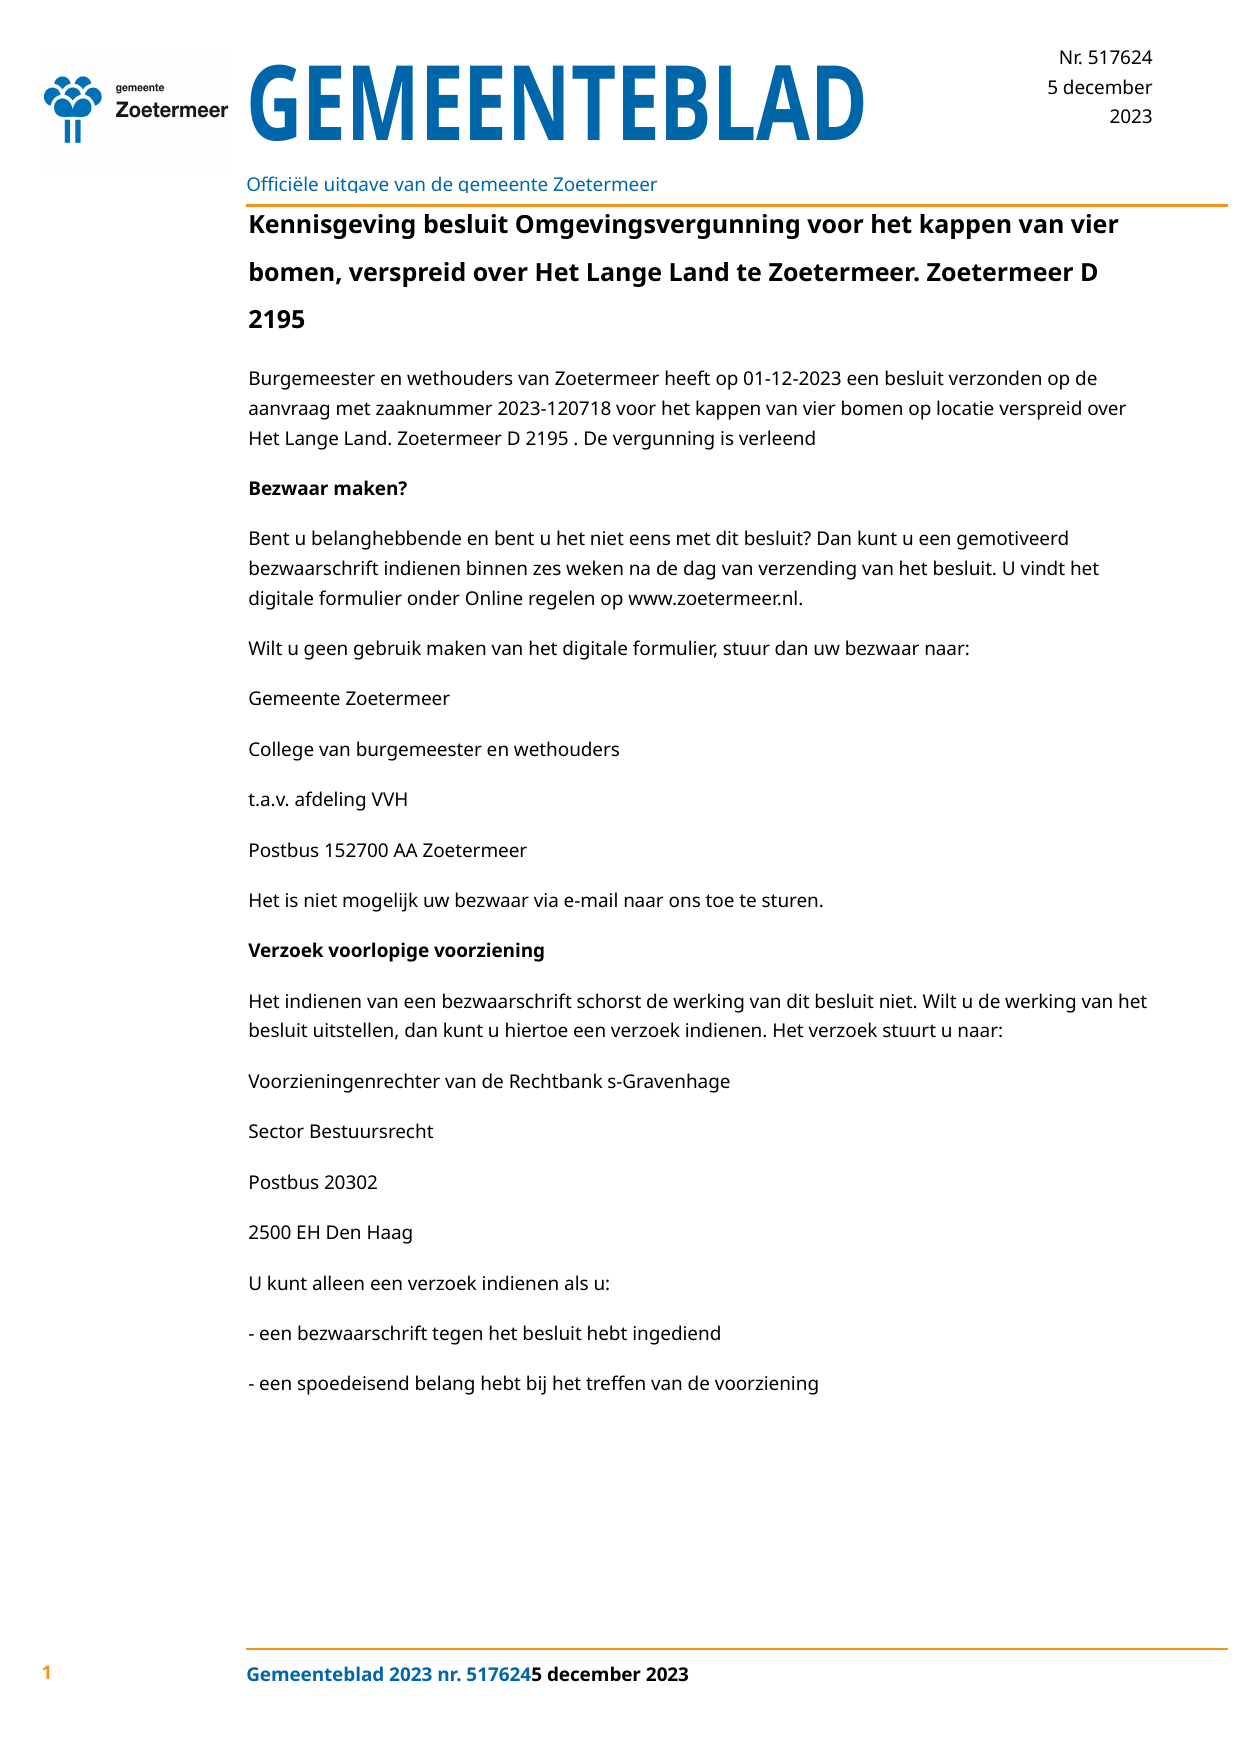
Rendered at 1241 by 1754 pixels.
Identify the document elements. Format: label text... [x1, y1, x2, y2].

text Voorzieningenrechter van de Rechtbank s-Gravenhage [248, 1068, 1152, 1094]
text Postbus 152700 AA Zoetermeer [248, 837, 1152, 862]
text Postbus 20302 [248, 1169, 1152, 1194]
text College van burgemeester en wethouders [248, 736, 1152, 762]
text 2500 EH Den Haag [248, 1219, 1152, 1245]
text Het indienen van een bezwaarschrift schorst de werking van dit besluit niet. Wilt u de werking van het besluit uitstellen, dan kunt u hiertoe een verzoek indienen. Het verzoek stuurt u naar: [248, 988, 1152, 1043]
text Gemeente Zoetermeer [248, 686, 1152, 711]
text Het is niet mogelijk uw bezwaar via e-mail naar ons toe te sturen. [248, 887, 1152, 913]
text Bezwaar maken? [248, 475, 1152, 501]
text t.a.v. afdeling VVH [248, 786, 1152, 812]
text Wilt u geen gebruik maken van het digitale formulier, stuur dan uw bezwaar naar: [248, 635, 1152, 661]
text Bent u belanghebbende en bent u het niet eens met dit besluit? Dan kunt u een gemotiveerd bezwaarschrift indienen binnen zes weken na de dag van verzending van het besluit. U vindt het digitale formulier onder Online regelen op www.zoetermeer.nl. [248, 526, 1152, 610]
text - een spoedeisend belang hebt bij het treffen van de voorziening [248, 1371, 1152, 1396]
text Kennisgeving besluit Omgevingsvergunning voor het kappen van vier bomen, verspreid over Het Lange Land te Zoetermeer. Zoetermeer D 2195 [248, 207, 1152, 336]
text U kunt alleen een verzoek indienen als u: [248, 1270, 1152, 1295]
text Verzoek voorlopige voorziening [248, 938, 1152, 963]
picture [41, 47, 231, 172]
text Sector Bestuursrecht [248, 1118, 1152, 1144]
text - een bezwaarschrift tegen het besluit hebt ingediend [248, 1320, 1152, 1346]
text Burgemeester en wethouders van Zoetermeer heeft op 01-12-2023 een besluit verzonden op de aanvraag met zaaknummer 2023-120718 voor het kappen van vier bomen op locatie verspreid over Het Lange Land. Zoetermeer D 2195 . De vergunning is verleend [248, 366, 1152, 450]
